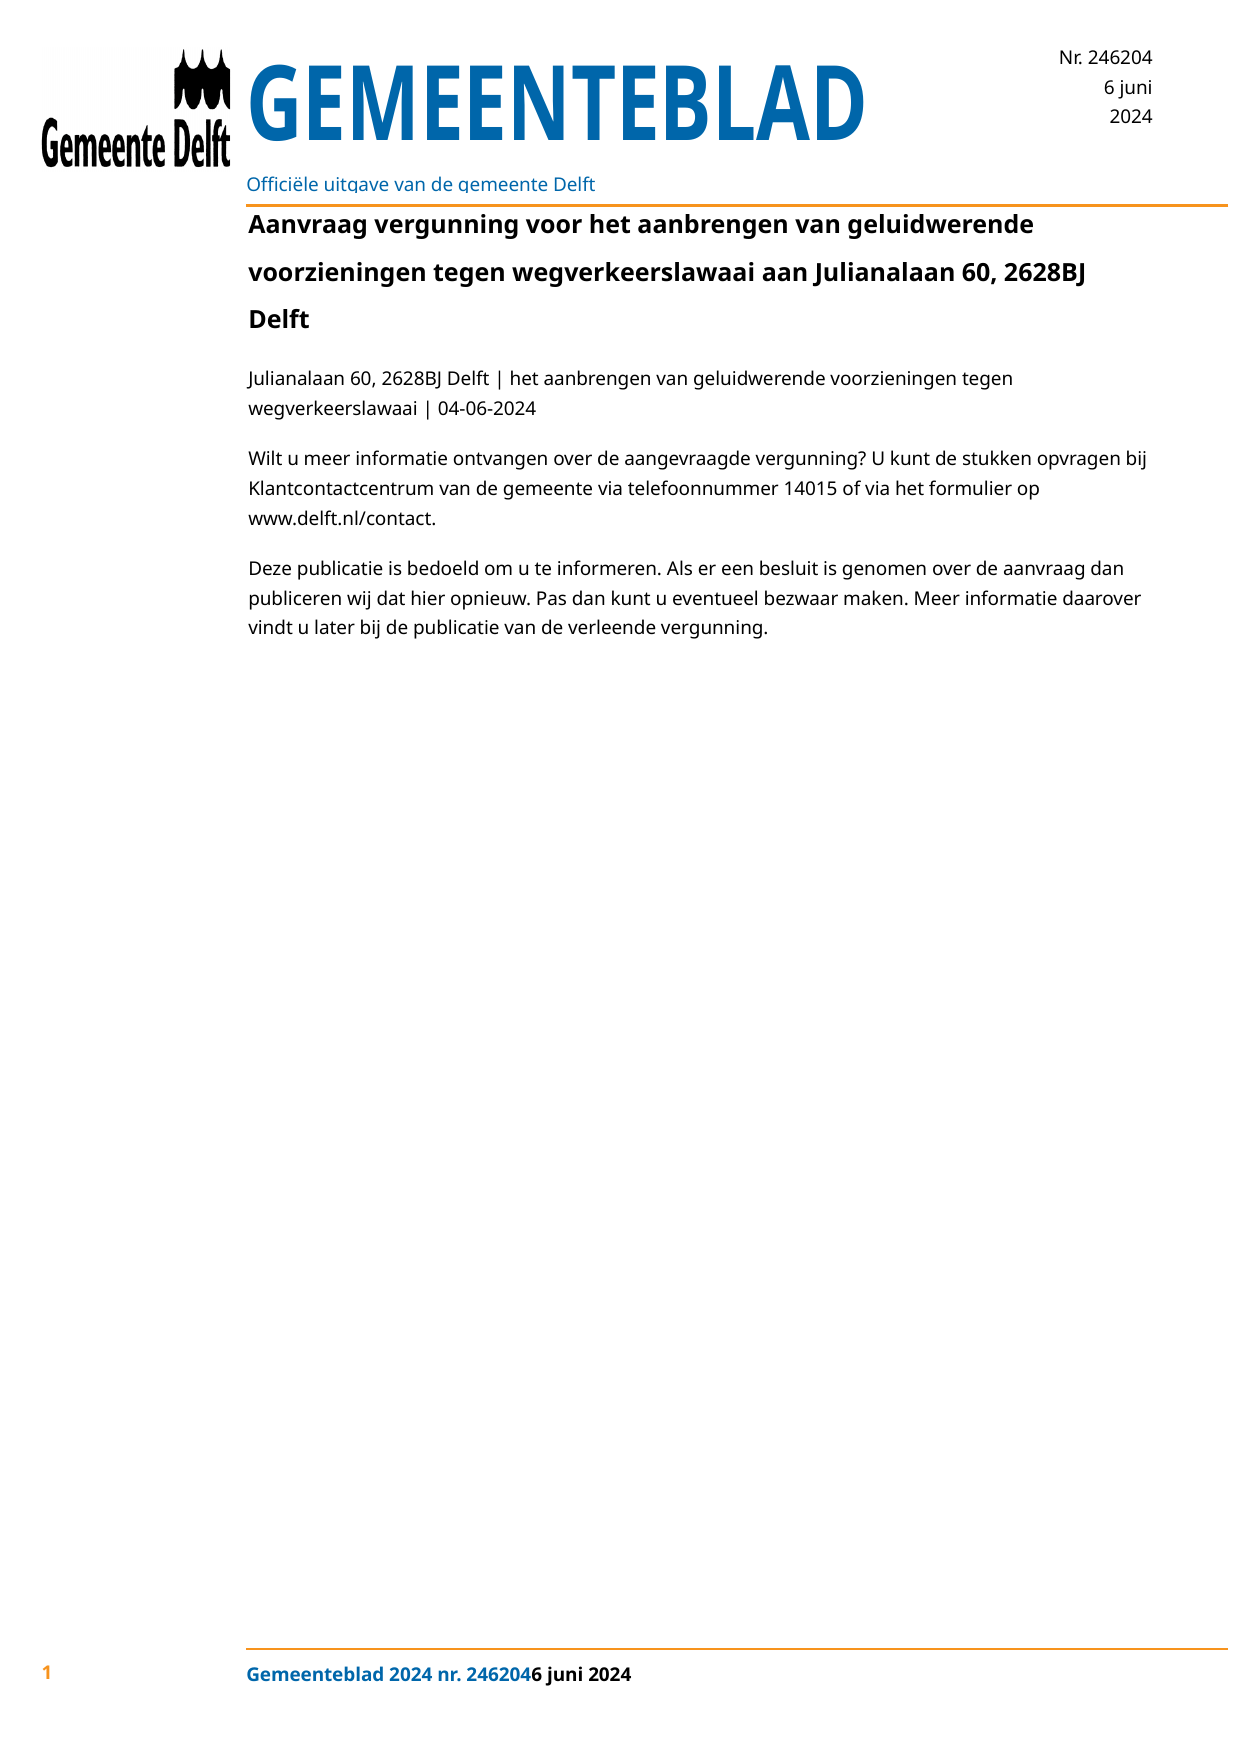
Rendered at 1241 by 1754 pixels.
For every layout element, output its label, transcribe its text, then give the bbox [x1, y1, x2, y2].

text Deze publicatie is bedoeld om u te informeren. Als er een besluit is genomen over de aanvraag dan publiceren wij dat hier opnieuw. Pas dan kunt u eventueel bezwaar maken. Meer informatie daarover vindt u later bij de publicatie van de verleende vergunning. [248, 555, 1152, 640]
text Julianalaan 60, 2628BJ Delft | het aanbrengen van geluidwerende voorzieningen tegen wegverkeerslawaai | 04-06-2024 [248, 366, 1152, 421]
text Aanvraag vergunning voor het aanbrengen van geluidwerende voorzieningen tegen wegverkeerslawaai aan Julianalaan 60, 2628BJ Delft [248, 207, 1152, 336]
picture [41, 47, 231, 172]
text Wilt u meer informatie ontvangen over de aangevraagde vergunning? U kunt de stukken opvragen bij Klantcontactcentrum van de gemeente via telefoonnummer 14015 of via het formulier op www.delft.nl/contact. [248, 446, 1152, 530]
